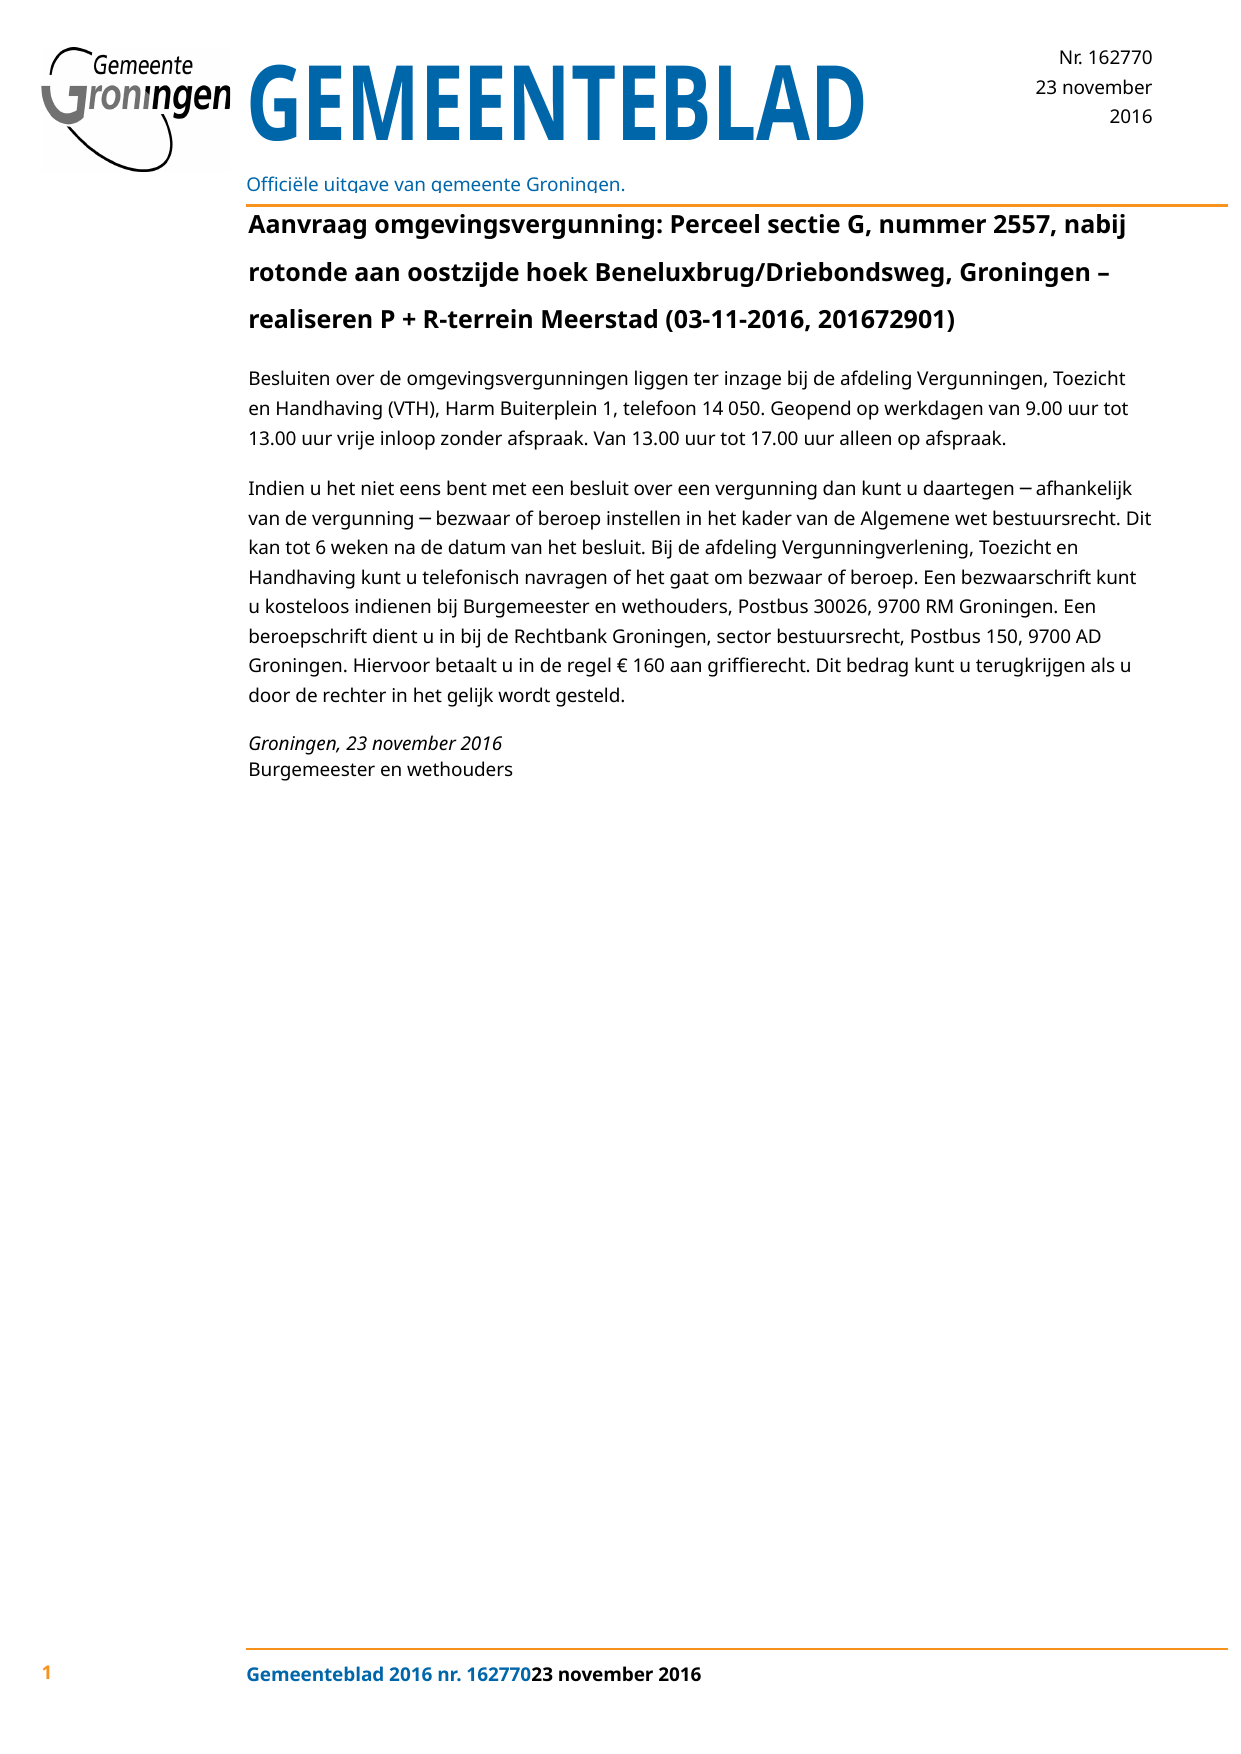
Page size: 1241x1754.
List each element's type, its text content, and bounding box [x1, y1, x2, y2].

text Indien u het niet eens bent met een besluit over een vergunning dan kunt u daartegen ─ afhankelijk van de vergunning ─ bezwaar of beroep instellen in het kader van de Algemene wet bestuursrecht. Dit kan tot 6 weken na de datum van het besluit. Bij de afdeling Vergunningverlening, Toezicht en Handhaving kunt u telefonisch navragen of het gaat om bezwaar of beroep. Een bezwaarschrift kunt u kosteloos indienen bij Burgemeester en wethouders, Postbus 30026, 9700 RM Groningen. Een beroepschrift dient u in bij de Rechtbank Groningen, sector bestuursrecht, Postbus 150, 9700 AD Groningen. Hiervoor betaalt u in de regel € 160 aan griffierecht. Dit bedrag kunt u terugkrijgen als u door de rechter in het gelijk wordt gesteld. [248, 475, 1152, 708]
text Besluiten over de omgevingsvergunningen liggen ter inzage bij de afdeling Vergunningen, Toezicht en Handhaving (VTH), Harm Buiterplein 1, telefoon 14 050. Geopend op werkdagen van 9.00 uur tot 13.00 uur vrije inloop zonder afspraak. Van 13.00 uur tot 17.00 uur alleen op afspraak. [248, 366, 1152, 450]
text Groningen, 23 november 2016 [248, 730, 1152, 756]
text Aanvraag omgevingsvergunning: Perceel sectie G, nummer 2557, nabij rotonde aan oostzijde hoek Beneluxbrug/Driebondsweg, Groningen – realiseren P + R-terrein Meerstad (03-11-2016, 201672901) [248, 207, 1152, 336]
text Burgemeester en wethouders [248, 756, 1152, 781]
picture [41, 47, 231, 172]
